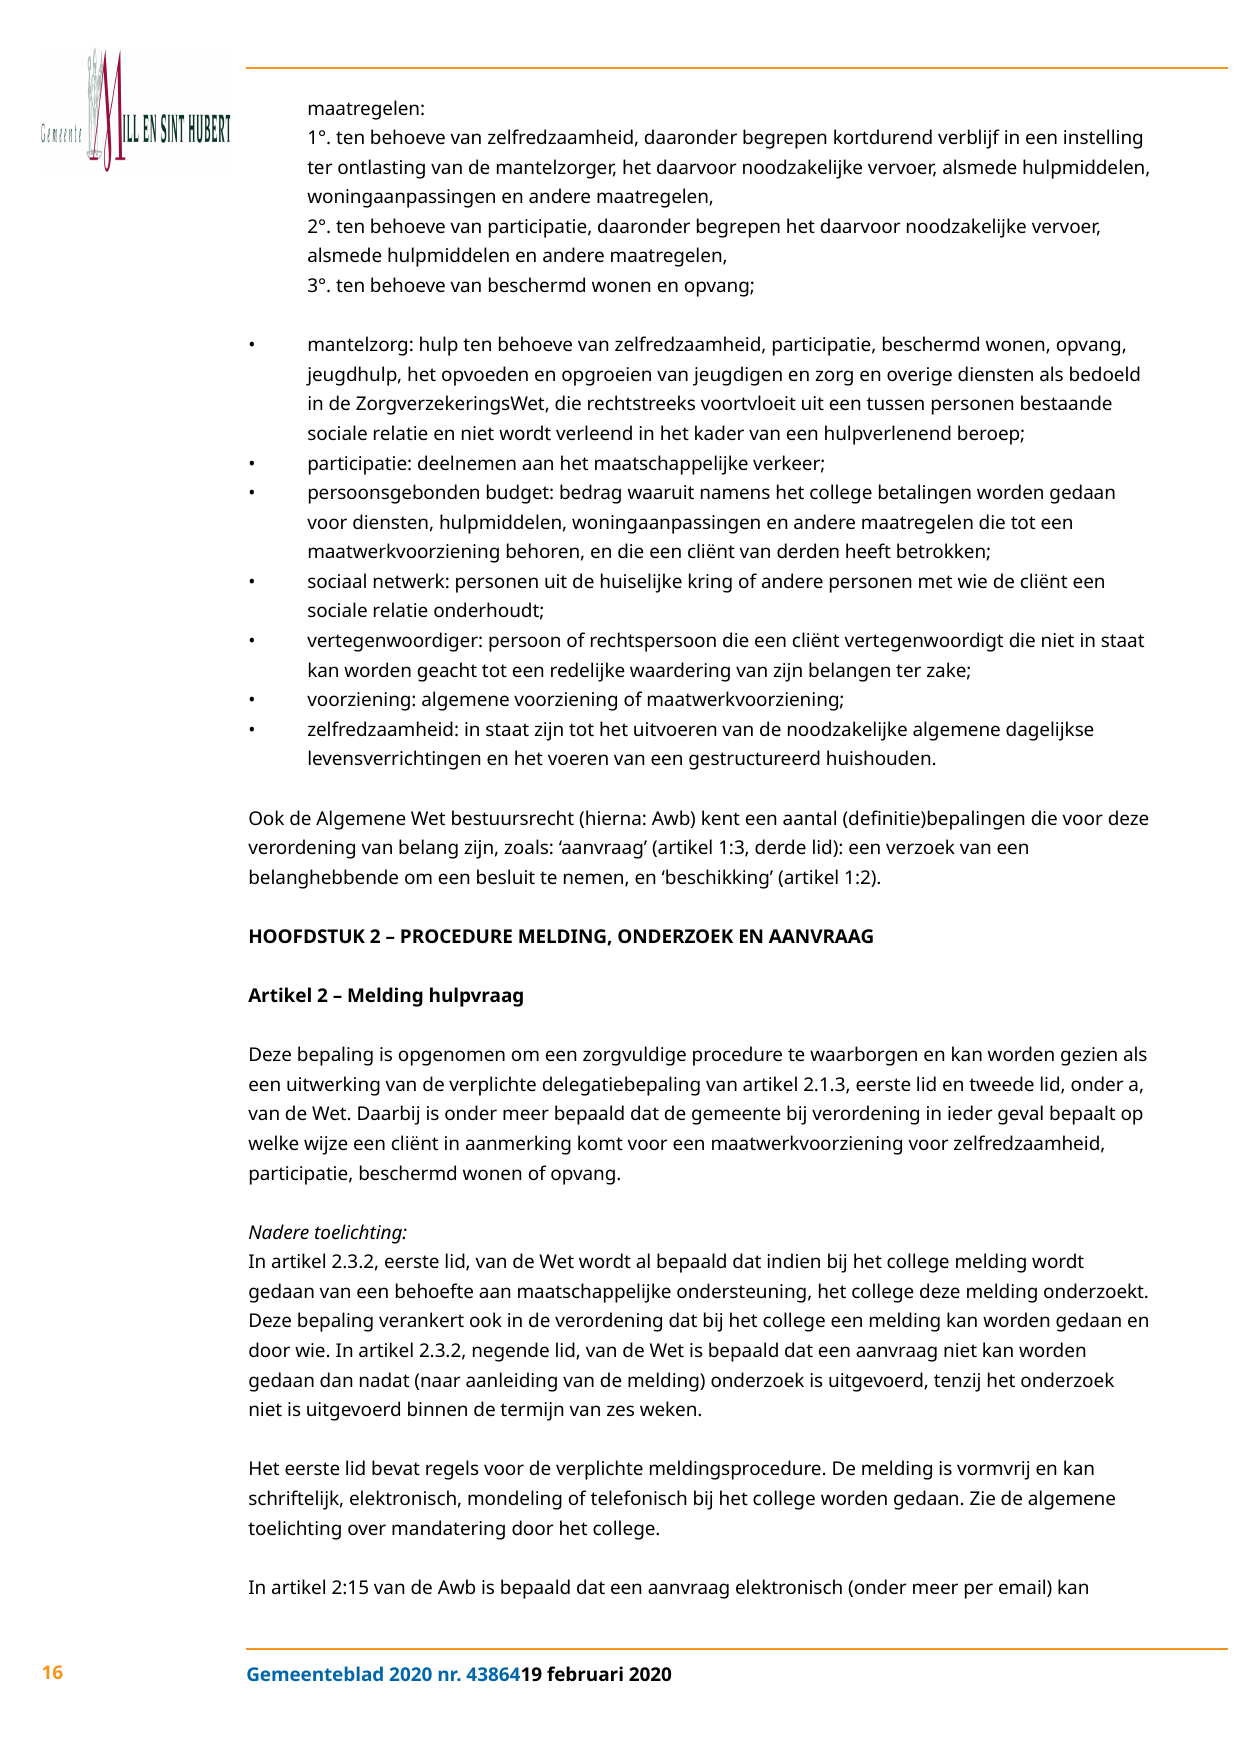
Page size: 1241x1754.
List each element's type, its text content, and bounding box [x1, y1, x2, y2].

list zelfredzaamheid: in staat zijn tot het uitvoeren van de noodzakelijke algemene dagelijkse levensverrichtingen en het voeren van een gestructureerd huishouden. [248, 716, 1152, 771]
text Het eerste lid bevat regels voor de verplichte meldingsprocedure. De melding is vormvrij en kan schriftelijk, elektronisch, mondeling of telefonisch bij het college worden gedaan. Zie de algemene toelichting over mandatering door het college. [248, 1456, 1152, 1541]
list maatregelen: [248, 95, 1152, 121]
text HOOFDSTUK 2 – PROCEDURE MELDING, ONDERZOEK EN AANVRAAG [248, 923, 1152, 949]
list sociaal netwerk: personen uit de huiselijke kring of andere personen met wie de cliёnt een sociale relatie onderhoudt; [248, 568, 1152, 623]
list vertegenwoordiger: persoon of rechtspersoon die een cliënt vertegenwoordigt die niet in staat kan worden geacht tot een redelijke waardering van zijn belangen ter zake; [248, 627, 1152, 683]
list mantelzorg: hulp ten behoeve van zelfredzaamheid, participatie, beschermd wonen, opvang, jeugdhulp, het opvoeden en opgroeien van jeugdigen en zorg en overige diensten als bedoeld in de ZorgverzekeringsWet, die rechtstreeks voortvloeit uit een tussen personen bestaande sociale relatie en niet wordt verleend in het kader van een hulpverlenend beroep; [248, 331, 1152, 446]
list 2°. ten behoeve van participatie, daaronder begrepen het daarvoor noodzakelijke vervoer, alsmede hulpmiddelen en andere maatregelen, [248, 213, 1152, 268]
text Deze bepaling is opgenomen om een zorgvuldige procedure te waarborgen en kan worden gezien als een uitwerking van de verplichte delegatiebepaling van artikel 2.1.3, eerste lid en tweede lid, onder a, van de Wet. Daarbij is onder meer bepaald dat de gemeente bij verordening in ieder geval bepaalt op welke wijze een cliënt in aanmerking komt voor een maatwerkvoorziening voor zelfredzaamheid, participatie, beschermd wonen of opvang. [248, 1041, 1152, 1186]
list 3°. ten behoeve van beschermd wonen en opvang; [248, 272, 1152, 298]
list participatie: deelnemen aan het maatschappelijke verkeer; [248, 450, 1152, 476]
list persoonsgebonden budget: bedrag waaruit namens het college betalingen worden gedaan voor diensten, hulpmiddelen, woningaanpassingen en andere maatregelen die tot een maatwerkvoorziening behoren, en die een cliënt van derden heeft betrokken; [248, 479, 1152, 564]
list voorziening: algemene voorziening of maatwerkvoorziening; [248, 686, 1152, 712]
list 1°. ten behoeve van zelfredzaamheid, daaronder begrepen kortdurend verblijf in een instelling ter ontlasting van de mantelzorger, het daarvoor noodzakelijke vervoer, alsmede hulpmiddelen, woningaanpassingen en andere maatregelen, [248, 124, 1152, 209]
picture [41, 47, 231, 172]
text In artikel 2:15 van de Awb is bepaald dat een aanvraag elektronisch (onder meer per email) kan [248, 1574, 1152, 1600]
text In artikel 2.3.2, eerste lid, van de Wet wordt al bepaald dat indien bij het college melding wordt gedaan van een behoefte aan maatschappelijke ondersteuning, het college deze melding onderzoekt. Deze bepaling verankert ook in de verordening dat bij het college een melding kan worden gedaan en door wie. In artikel 2.3.2, negende lid, van de Wet is bepaald dat een aanvraag niet kan worden gedaan dan nadat (naar aanleiding van de melding) onderzoek is uitgevoerd, tenzij het onderzoek niet is uitgevoerd binnen de termijn van zes weken. [248, 1248, 1152, 1422]
text Ook de Algemene Wet bestuursrecht (hierna: Awb) kent een aantal (definitie)bepalingen die voor deze verordening van belang zijn, zoals: ‘aanvraag’ (artikel 1:3, derde lid): een verzoek van een belanghebbende om een besluit te nemen, en ‘beschikking’ (artikel 1:2). [248, 805, 1152, 890]
text Nadere toelichting: [248, 1219, 1152, 1245]
text Artikel 2 – Melding hulpvraag [248, 982, 1152, 1008]
